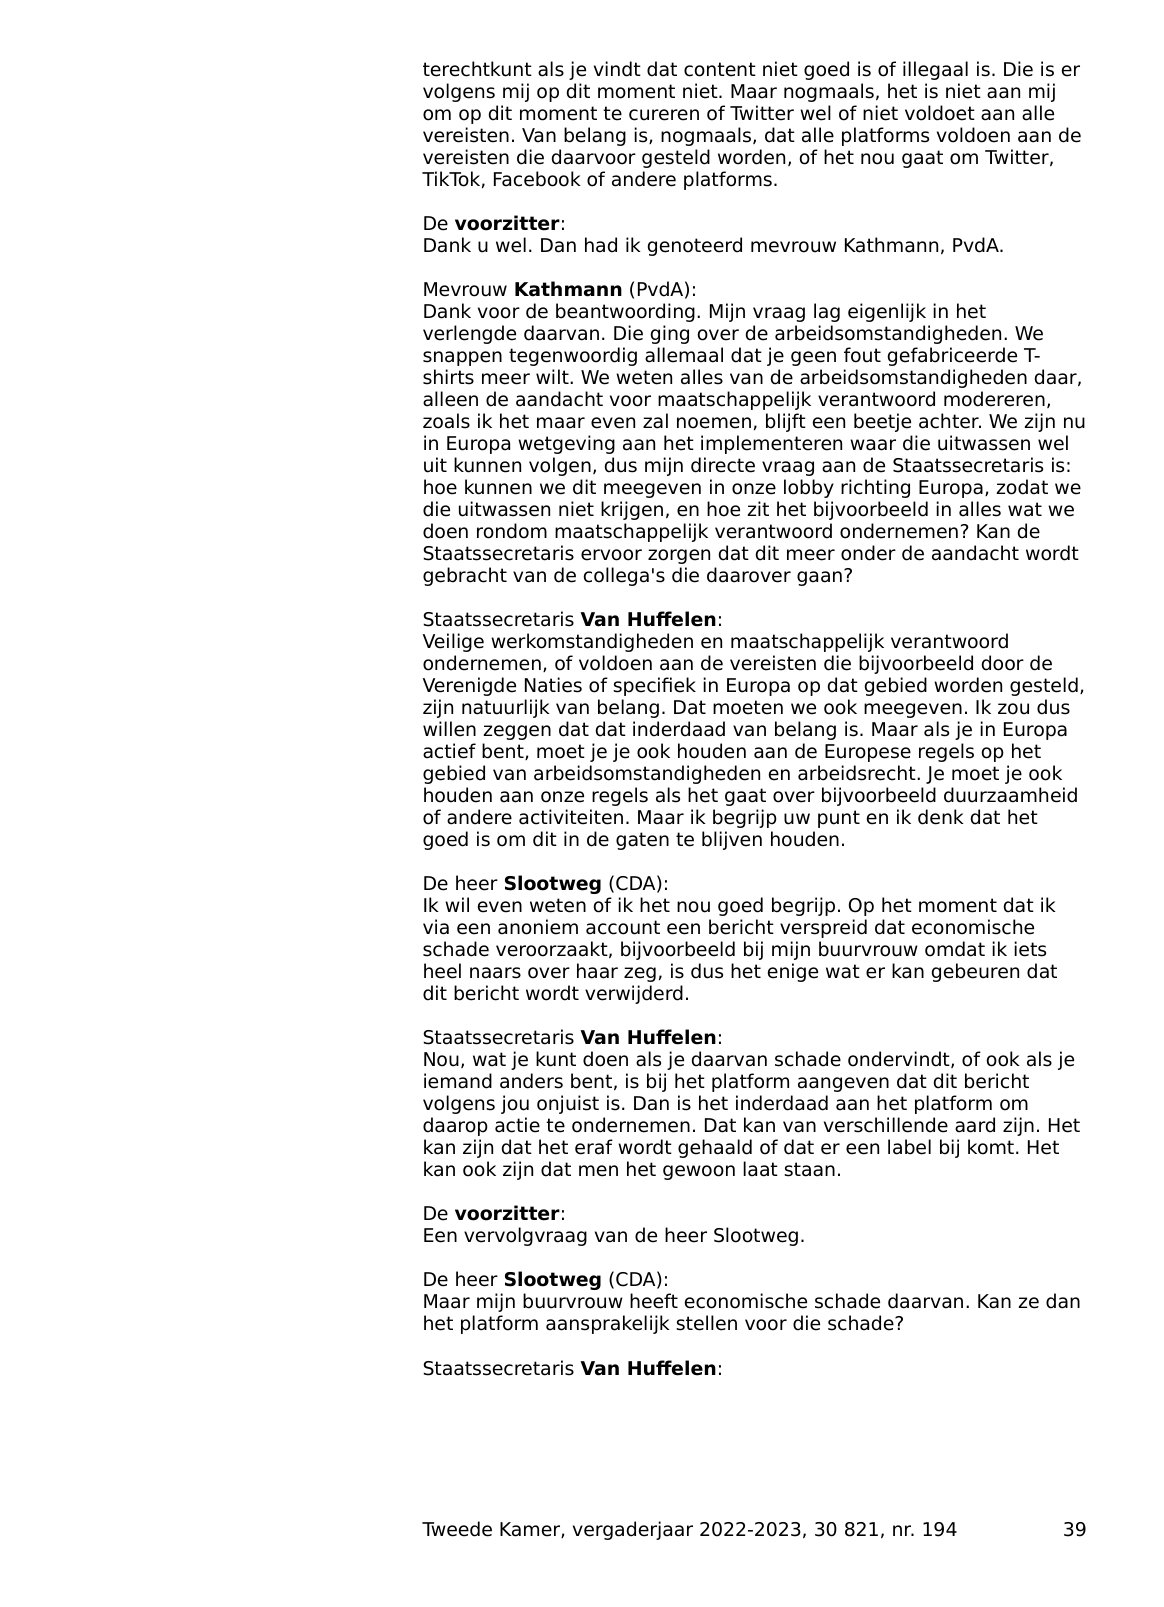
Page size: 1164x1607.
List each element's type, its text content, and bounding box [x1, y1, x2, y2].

text Nou, wat je kunt doen als je daarvan schade ondervindt, of ook als je iemand anders bent, is bij het platform aangeven dat dit bericht volgens jou onjuist is. Dan is het inderdaad aan het platform om daarop actie te ondernemen. Dat kan van verschillende aard zijn. Het kan zijn dat het eraf wordt gehaald of dat er een label bij komt. Het kan ook zijn dat men het gewoon laat staan. [422, 1049, 1087, 1181]
text Maar mijn buurvrouw heeft economische schade daarvan. Kan ze dan het platform aansprakelijk stellen voor die schade? [422, 1291, 1087, 1335]
text Dank voor de beantwoording. Mijn vraag lag eigenlijk in het verlengde daarvan. Die ging over de arbeidsomstandigheden. We snappen tegenwoordig allemaal dat je geen fout gefabriceerde T-shirts meer wilt. We weten alles van de arbeidsomstandigheden daar, alleen de aandacht voor maatschappelijk verantwoord modereren, zoals ik het maar even zal noemen, blijft een beetje achter. We zijn nu in Europa wetgeving aan het implementeren waar die uitwassen wel uit kunnen volgen, dus mijn directe vraag aan de Staatssecretaris is: hoe kunnen we dit meegeven in onze lobby richting Europa, zodat we die uitwassen niet krijgen, en hoe zit het bijvoorbeeld in alles wat we doen rondom maatschappelijk verantwoord ondernemen? Kan de Staatssecretaris ervoor zorgen dat dit meer onder de aandacht wordt gebracht van de collega's die daarover gaan? [422, 301, 1087, 587]
text Mevrouw Kathmann (PvdA): [422, 279, 1087, 301]
text Veilige werkomstandigheden en maatschappelijk verantwoord ondernemen, of voldoen aan de vereisten die bijvoorbeeld door de Verenigde Naties of specifiek in Europa op dat gebied worden gesteld, zijn natuurlijk van belang. Dat moeten we ook meegeven. Ik zou dus willen zeggen dat dat inderdaad van belang is. Maar als je in Europa actief bent, moet je je ook houden aan de Europese regels op het gebied van arbeidsomstandigheden en arbeidsrecht. Je moet je ook houden aan onze regels als het gaat over bijvoorbeeld duurzaamheid of andere activiteiten. Maar ik begrijp uw punt en ik denk dat het goed is om dit in de gaten te blijven houden. [422, 631, 1087, 851]
text Dank u wel. Dan had ik genoteerd mevrouw Kathmann, PvdA. [422, 235, 1087, 257]
text terechtkunt als je vindt dat content niet goed is of illegaal is. Die is er volgens mij op dit moment niet. Maar nogmaals, het is niet aan mij om op dit moment te cureren of Twitter wel of niet voldoet aan alle vereisten. Van belang is, nogmaals, dat alle platforms voldoen aan de vereisten die daarvoor gesteld worden, of het nou gaat om Twitter, TikTok, Facebook of andere platforms. [422, 59, 1087, 191]
text Staatssecretaris Van Huffelen: [422, 1357, 1087, 1379]
text Staatssecretaris Van Huffelen: [422, 1027, 1087, 1049]
text De voorzitter: [422, 213, 1087, 235]
text Een vervolgvraag van de heer Slootweg. [422, 1225, 1087, 1247]
text Ik wil even weten of ik het nou goed begrijp. Op het moment dat ik via een anoniem account een bericht verspreid dat economische schade veroorzaakt, bijvoorbeeld bij mijn buurvrouw omdat ik iets heel naars over haar zeg, is dus het enige wat er kan gebeuren dat dit bericht wordt verwijderd. [422, 895, 1087, 1005]
text De voorzitter: [422, 1203, 1087, 1225]
text De heer Slootweg (CDA): [422, 1269, 1087, 1291]
text Staatssecretaris Van Huffelen: [422, 609, 1087, 631]
text De heer Slootweg (CDA): [422, 873, 1087, 895]
